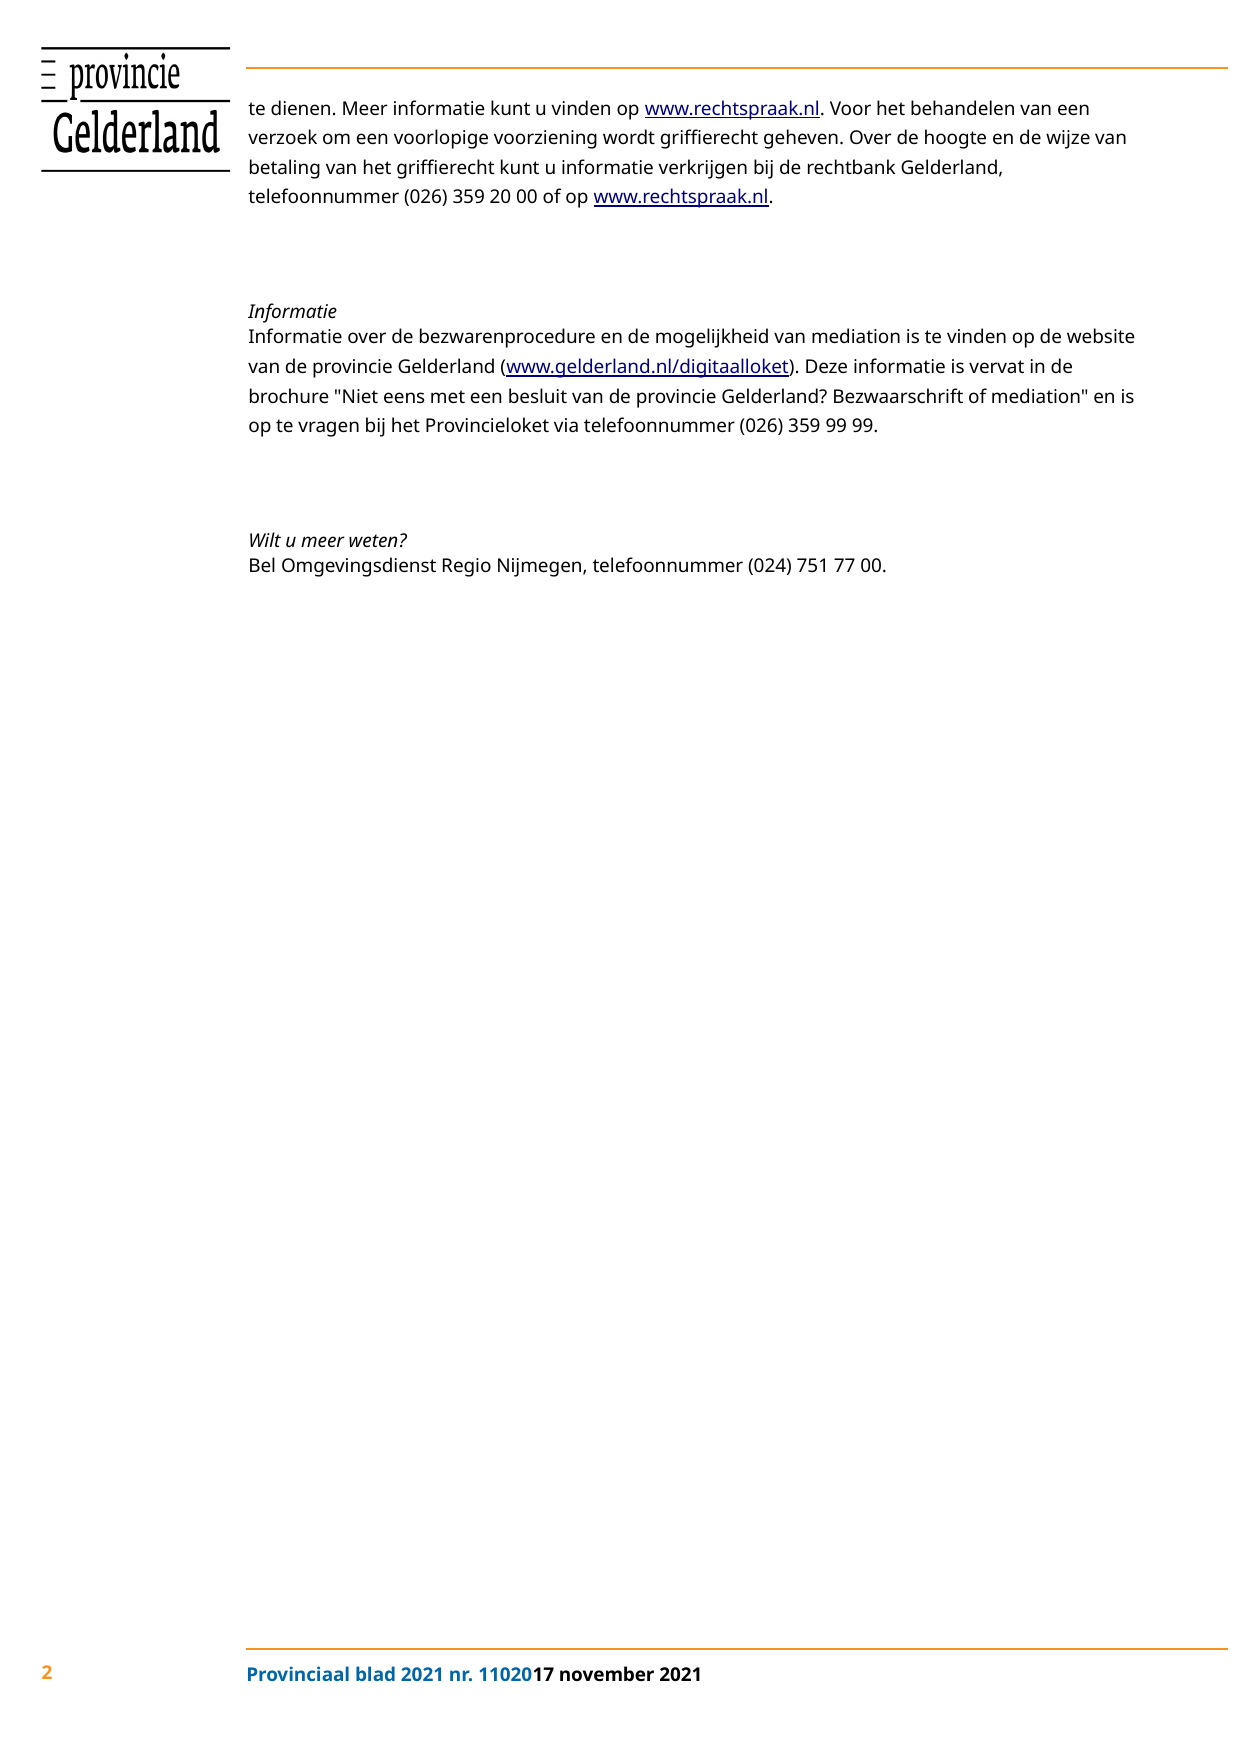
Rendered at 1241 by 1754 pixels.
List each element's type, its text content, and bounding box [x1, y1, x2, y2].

picture [41, 47, 231, 172]
text te dienen. Meer informatie kunt u vinden op www.rechtspraak.nl. Voor het behandelen van een verzoek om een voorlopige voorziening wordt griffierecht geheven. Over de hoogte en de wijze van betaling van het griffierecht kunt u informatie verkrijgen bij de rechtbank Gelderland, telefoonnummer (026) 359 20 00 of op www.rechtspraak.nl. [248, 95, 1152, 209]
text Informatie [248, 298, 1152, 324]
text Wilt u meer weten? [248, 527, 1152, 552]
text Bel Omgevingsdienst Regio Nijmegen, telefoonnummer (024) 751 77 00. [248, 552, 1152, 578]
text Informatie over de bezwarenprocedure en de mogelijkheid van mediation is te vinden op de website van de provincie Gelderland (www.gelderland.nl/digitaalloket). Deze informatie is vervat in de brochure "Niet eens met een besluit van de provincie Gelderland? Bezwaarschrift of mediation" en is op te vragen bij het Provincieloket via telefoonnummer (026) 359 99 99. [248, 324, 1152, 438]
